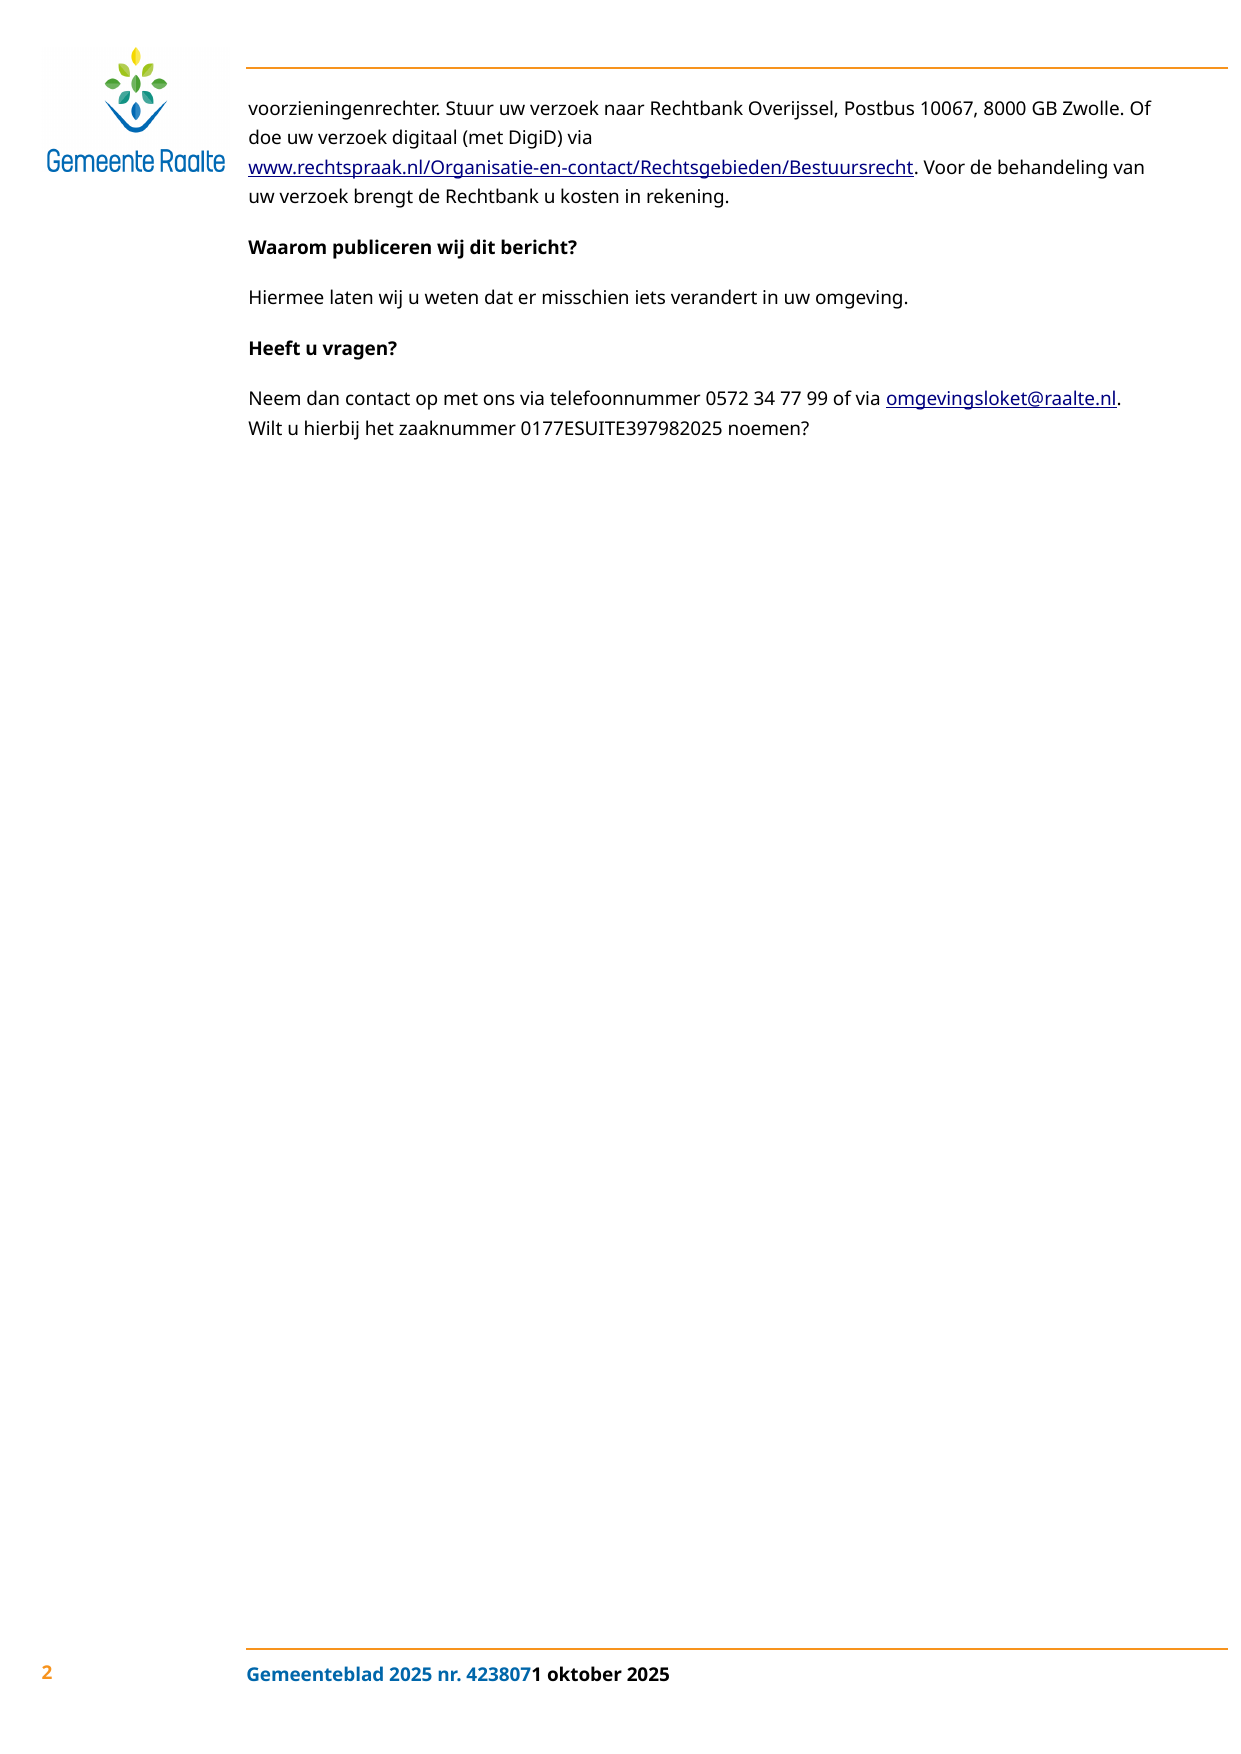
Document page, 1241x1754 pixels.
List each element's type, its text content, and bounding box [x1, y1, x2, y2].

text Neem dan contact op met ons via telefoonnummer 0572 34 77 99 of via omgevingsloket@raalte.nl. Wilt u hierbij het zaaknummer 0177ESUITE397982025 noemen? [248, 385, 1152, 441]
picture [41, 47, 231, 172]
text voorzieningenrechter. Stuur uw verzoek naar Rechtbank Overijssel, Postbus 10067, 8000 GB Zwolle. Of doe uw verzoek digitaal (met DigiD) via www.rechtspraak.nl/Organisatie-en-contact/Rechtsgebieden/Bestuursrecht. Voor de behandeling van uw verzoek brengt de Rechtbank u kosten in rekening. [248, 95, 1152, 209]
text Hiermee laten wij u weten dat er misschien iets verandert in uw omgeving. [248, 284, 1152, 310]
text Heeft u vragen? [248, 335, 1152, 361]
text Waarom publiceren wij dit bericht? [248, 234, 1152, 260]
